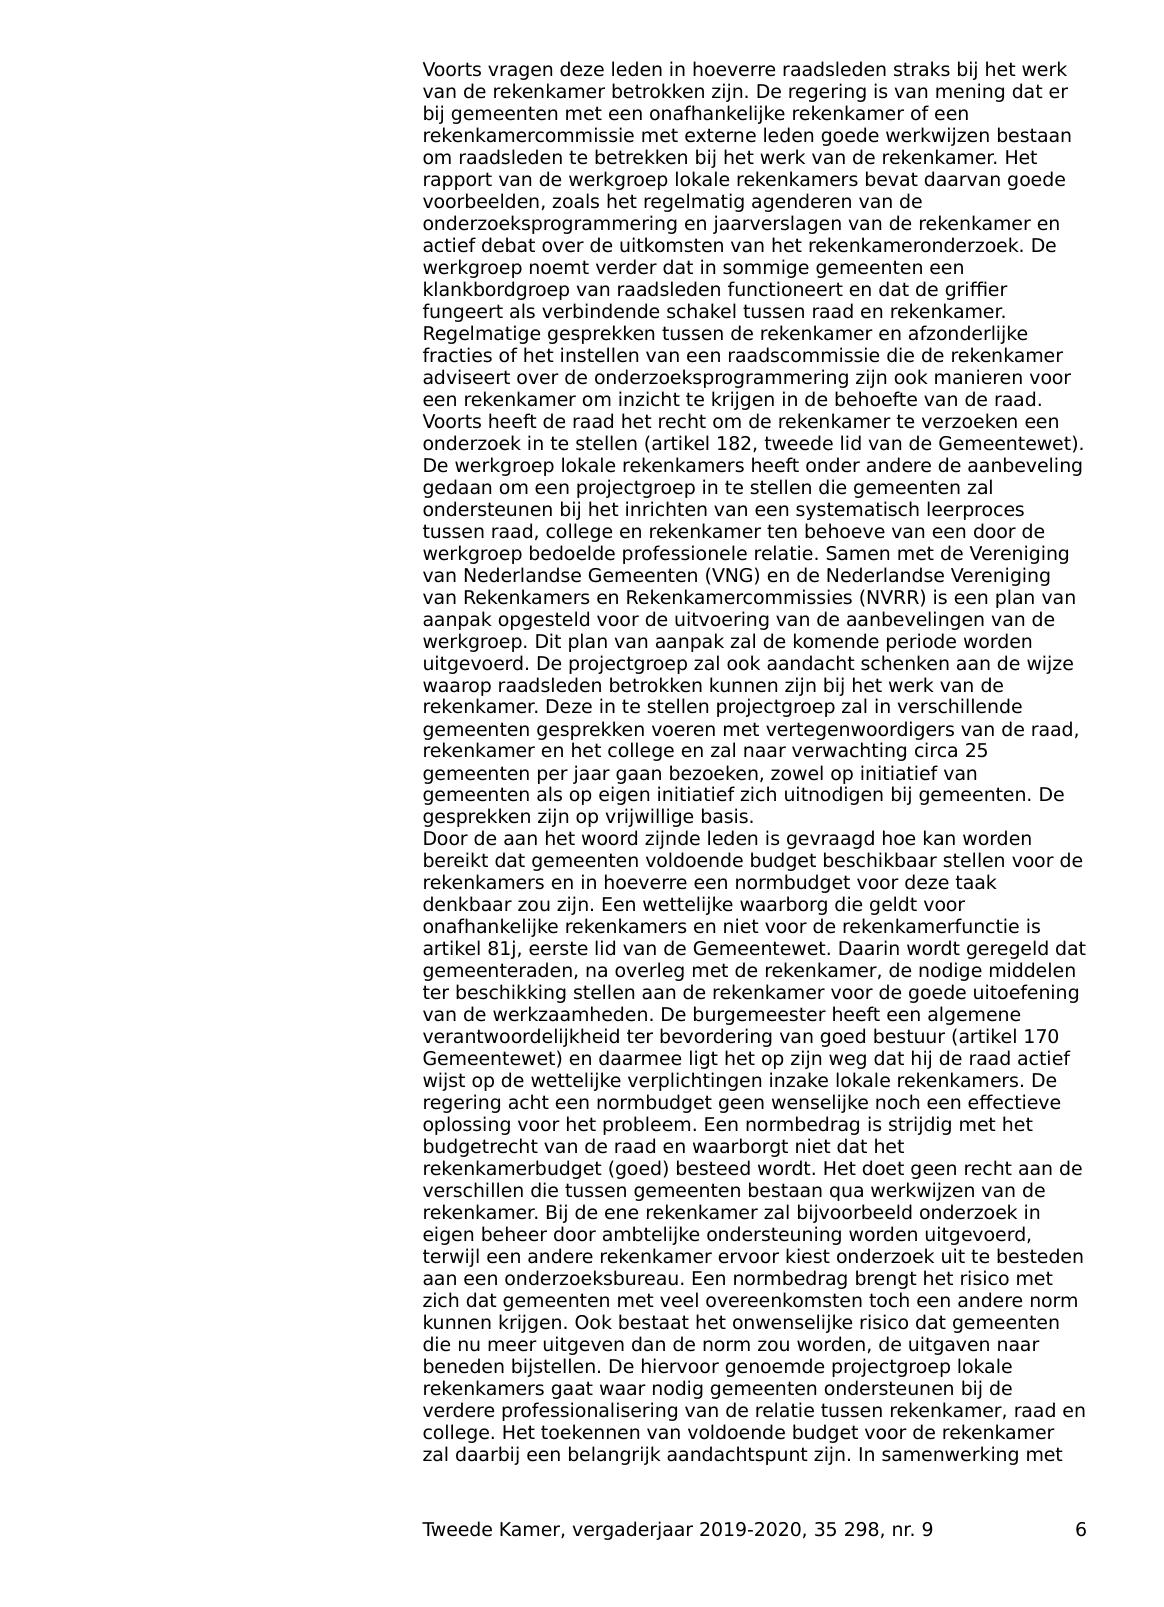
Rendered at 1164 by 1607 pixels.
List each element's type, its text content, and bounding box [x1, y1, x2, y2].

text Door de aan het woord zijnde leden is gevraagd hoe kan worden bereikt dat gemeenten voldoende budget beschikbaar stellen voor de rekenkamers en in hoeverre een normbudget voor deze taak denkbaar zou zijn. Een wettelijke waarborg die geldt voor onafhankelijke rekenkamers en niet voor de rekenkamerfunctie is artikel 81j, eerste lid van de Gemeentewet. Daarin wordt geregeld dat gemeenteraden, na overleg met de rekenkamer, de nodige middelen ter beschikking stellen aan de rekenkamer voor de goede uitoefening van de werkzaamheden. De burgemeester heeft een algemene verantwoordelijkheid ter bevordering van goed bestuur (artikel 170 Gemeentewet) en daarmee ligt het op zijn weg dat hij de raad actief wijst op de wettelijke verplichtingen inzake lokale rekenkamers. De regering acht een normbudget geen wenselijke noch een effectieve oplossing voor het probleem. Een normbedrag is strijdig met het budgetrecht van de raad en waarborgt niet dat het rekenkamerbudget (goed) besteed wordt. Het doet geen recht aan de verschillen die tussen gemeenten bestaan qua werkwijzen van de rekenkamer. Bij de ene rekenkamer zal bijvoorbeeld onderzoek in eigen beheer door ambtelijke ondersteuning worden uitgevoerd, terwijl een andere rekenkamer ervoor kiest onderzoek uit te besteden aan een onderzoeksbureau. Een normbedrag brengt het risico met zich dat gemeenten met veel overeenkomsten toch een andere norm kunnen krijgen. Ook bestaat het onwenselijke risico dat gemeenten die nu meer uitgeven dan de norm zou worden, de uitgaven naar beneden bijstellen. De hiervoor genoemde projectgroep lokale rekenkamers gaat waar nodig gemeenten ondersteunen bij de verdere professionalisering van de relatie tussen rekenkamer, raad en college. Het toekennen van voldoende budget voor de rekenkamer zal daarbij een belangrijk aandachtspunt zijn. In samenwerking met [422, 828, 1087, 1466]
text Voorts vragen deze leden in hoeverre raadsleden straks bij het werk van de rekenkamer betrokken zijn. De regering is van mening dat er bij gemeenten met een onafhankelijke rekenkamer of een rekenkamercommissie met externe leden goede werkwijzen bestaan om raadsleden te betrekken bij het werk van de rekenkamer. Het rapport van de werkgroep lokale rekenkamers bevat daarvan goede voorbeelden, zoals het regelmatig agenderen van de onderzoeksprogrammering en jaarverslagen van de rekenkamer en actief debat over de uitkomsten van het rekenkameronderzoek. De werkgroep noemt verder dat in sommige gemeenten een klankbordgroep van raadsleden functioneert en dat de griffier fungeert als verbindende schakel tussen raad en rekenkamer. Regelmatige gesprekken tussen de rekenkamer en afzonderlijke fracties of het instellen van een raadscommissie die de rekenkamer adviseert over de onderzoeksprogrammering zijn ook manieren voor een rekenkamer om inzicht te krijgen in de behoefte van de raad. Voorts heeft de raad het recht om de rekenkamer te verzoeken een onderzoek in te stellen (artikel 182, tweede lid van de Gemeentewet). [422, 59, 1087, 455]
text De werkgroep lokale rekenkamers heeft onder andere de aanbeveling gedaan om een projectgroep in te stellen die gemeenten zal ondersteunen bij het inrichten van een systematisch leerproces tussen raad, college en rekenkamer ten behoeve van een door de werkgroep bedoelde professionele relatie. Samen met de Vereniging van Nederlandse Gemeenten (VNG) en de Nederlandse Vereniging van Rekenkamers en Rekenkamercommissies (NVRR) is een plan van aanpak opgesteld voor de uitvoering van de aanbevelingen van de werkgroep. Dit plan van aanpak zal de komende periode worden uitgevoerd. De projectgroep zal ook aandacht schenken aan de wijze waarop raadsleden betrokken kunnen zijn bij het werk van de rekenkamer. Deze in te stellen projectgroep zal in verschillende gemeenten gesprekken voeren met vertegenwoordigers van de raad, rekenkamer en het college en zal naar verwachting circa 25 gemeenten per jaar gaan bezoeken, zowel op initiatief van gemeenten als op eigen initiatief zich uitnodigen bij gemeenten. De gesprekken zijn op vrijwillige basis. [422, 455, 1087, 828]
